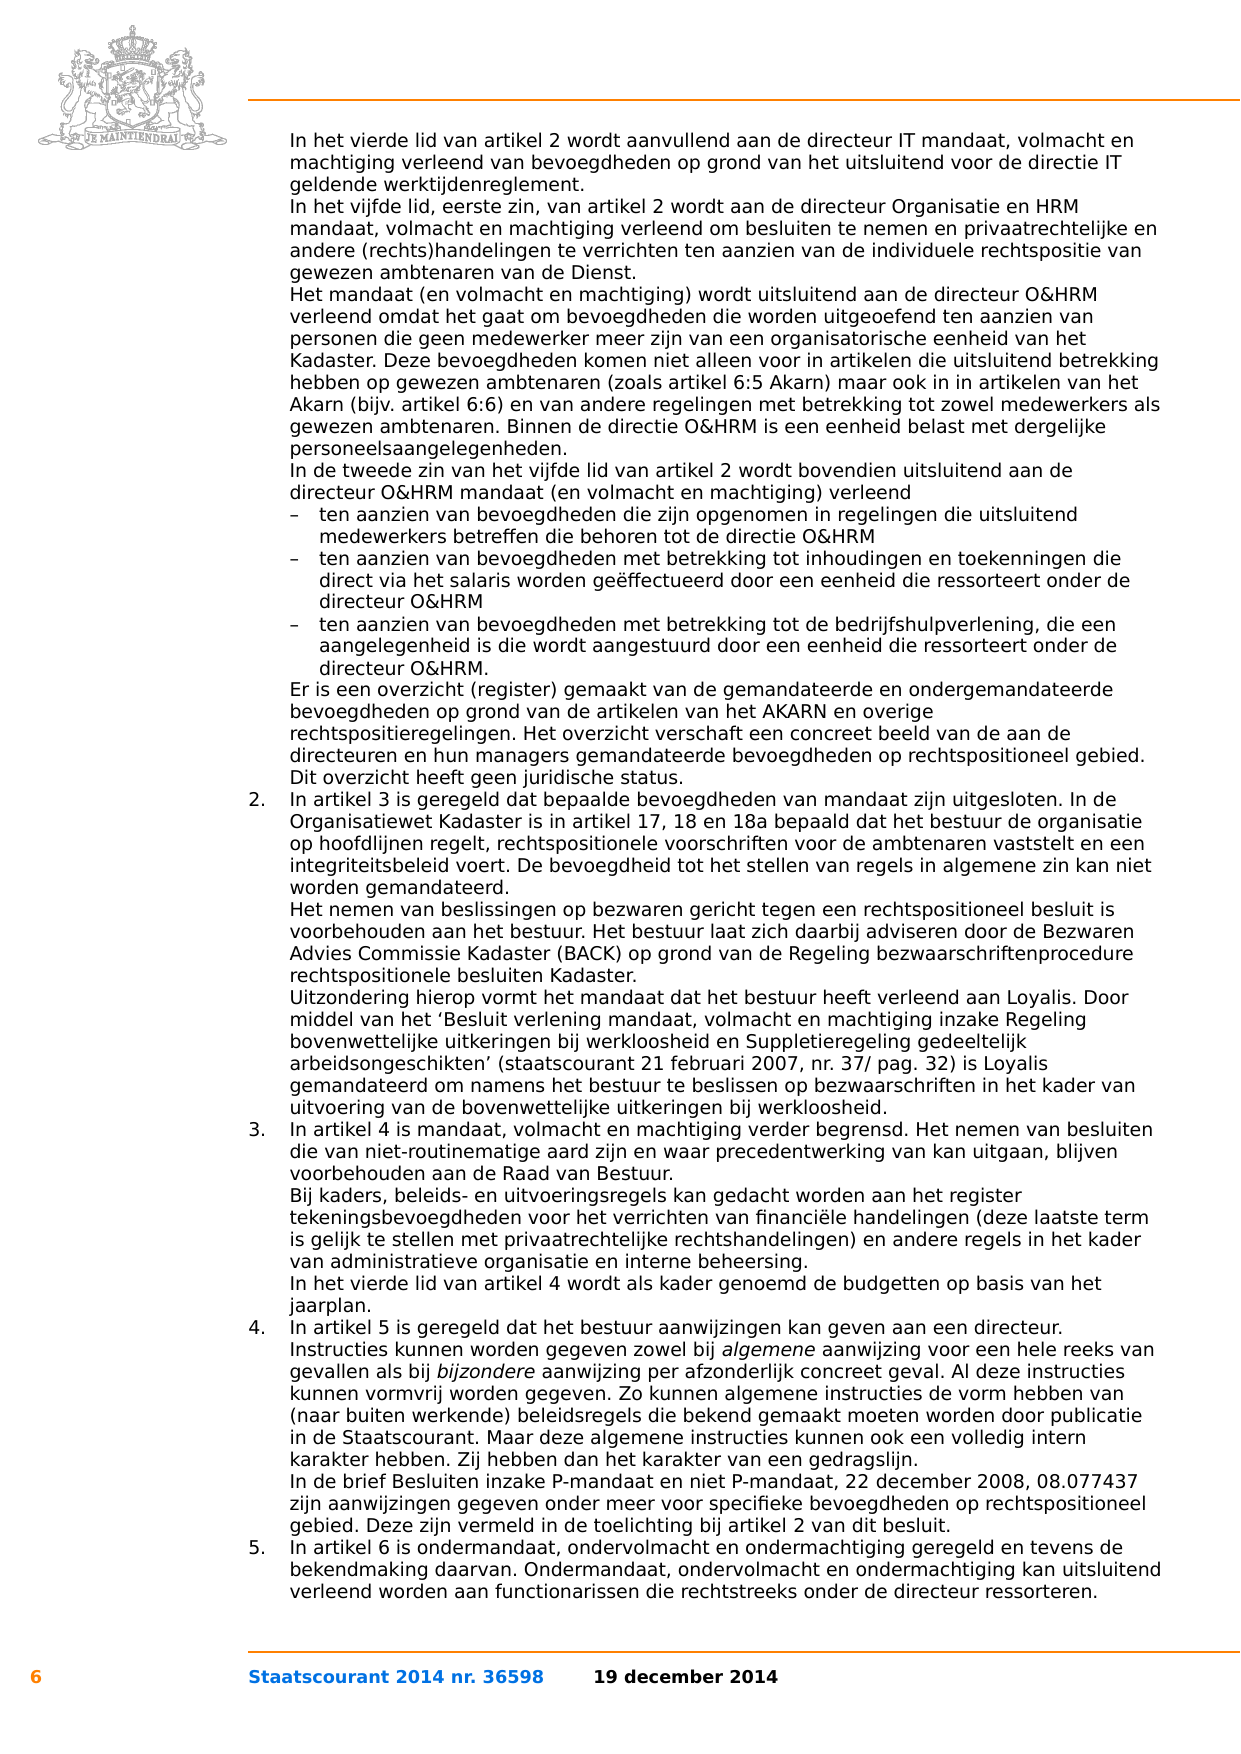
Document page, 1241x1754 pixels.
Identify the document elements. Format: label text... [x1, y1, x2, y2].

text Uitzondering hierop vormt het mandaat dat het bestuur heeft verleend aan Loyalis. Door middel van het ‘Besluit verlening mandaat, volmacht en machtiging inzake Regeling bovenwettelijke uitkeringen bij werkloosheid en Suppletieregeling gedeeltelijk arbeidsongeschikten’ (staatscourant 21 februari 2007, nr. 37/ pag. 32) is Loyalis gemandateerd om namens het bestuur te beslissen op bezwaarschriften in het kader van uitvoering van de bovenwettelijke uitkeringen bij werkloosheid. [289, 987, 1163, 1119]
text Bij kaders, beleids- en uitvoeringsregels kan gedacht worden aan het register tekeningsbevoegdheden voor het verrichten van financiële handelingen (deze laatste term is gelijk te stellen met privaatrechtelijke rechtshandelingen) en andere regels in het kader van administratieve organisatie en interne beheersing. [289, 1185, 1163, 1273]
text 2. In artikel 3 is geregeld dat bepaalde bevoegdheden van mandaat zijn uitgesloten. In de Organisatiewet Kadaster is in artikel 17, 18 en 18a bepaald dat het bestuur de organisatie op hoofdlijnen regelt, rechtspositionele voorschriften voor de ambtenaren vaststelt en een integriteitsbeleid voert. De bevoegdheid tot het stellen van regels in algemene zin kan niet worden gemandateerd. [248, 789, 1163, 899]
text Er is een overzicht (register) gemaakt van de gemandateerde en ondergemandateerde bevoegdheden op grond van de artikelen van het AKARN en overige rechtspositieregelingen. Het overzicht verschaft een concreet beeld van de aan de directeuren en hun managers gemandateerde bevoegdheden op rechtspositioneel gebied. Dit overzicht heeft geen juridische status. [289, 679, 1163, 789]
text 3. In artikel 4 is mandaat, volmacht en machtiging verder begrensd. Het nemen van besluiten die van niet-routinematige aard zijn en waar precedentwerking van kan uitgaan, blijven voorbehouden aan de Raad van Bestuur. [248, 1119, 1163, 1185]
picture [38, 25, 227, 150]
text Het mandaat (en volmacht en machtiging) wordt uitsluitend aan de directeur O&HRM verleend omdat het gaat om bevoegdheden die worden uitgeoefend ten aanzien van personen die geen medewerker meer zijn van een organisatorische eenheid van het Kadaster. Deze bevoegdheden komen niet alleen voor in artikelen die uitsluitend betrekking hebben op gewezen ambtenaren (zoals artikel 6:5 Akarn) maar ook in in artikelen van het Akarn (bijv. artikel 6:6) en van andere regelingen met betrekking tot zowel medewerkers als gewezen ambtenaren. Binnen de directie O&HRM is een eenheid belast met dergelijke personeelsaangelegenheden. [289, 284, 1163, 459]
text – ten aanzien van bevoegdheden die zijn opgenomen in regelingen die uitsluitend medewerkers betreffen die behoren tot de directie O&HRM [289, 503, 1163, 547]
text In de tweede zin van het vijfde lid van artikel 2 wordt bovendien uitsluitend aan de directeur O&HRM mandaat (en volmacht en machtiging) verleend [289, 459, 1163, 503]
text – ten aanzien van bevoegdheden met betrekking tot inhoudingen en toekenningen die direct via het salaris worden geëffectueerd door een eenheid die ressorteert onder de directeur O&HRM [289, 547, 1163, 613]
text – ten aanzien van bevoegdheden met betrekking tot de bedrijfshulpverlening, die een aangelegenheid is die wordt aangestuurd door een eenheid die ressorteert onder de directeur O&HRM. [289, 613, 1163, 679]
text In het vierde lid van artikel 2 wordt aanvullend aan de directeur IT mandaat, volmacht en machtiging verleend van bevoegdheden op grond van het uitsluitend voor de directie IT geldende werktijdenreglement. [289, 130, 1163, 196]
text 4. In artikel 5 is geregeld dat het bestuur aanwijzingen kan geven aan een directeur. Instructies kunnen worden gegeven zowel bij algemene aanwijzing voor een hele reeks van gevallen als bij bijzondere aanwijzing per afzonderlijk concreet geval. Al deze instructies kunnen vormvrij worden gegeven. Zo kunnen algemene instructies de vorm hebben van (naar buiten werkende) beleidsregels die bekend gemaakt moeten worden door publicatie in de Staatscourant. Maar deze algemene instructies kunnen ook een volledig intern karakter hebben. Zij hebben dan het karakter van een gedragslijn. [248, 1317, 1163, 1471]
text In het vijfde lid, eerste zin, van artikel 2 wordt aan de directeur Organisatie en HRM mandaat, volmacht en machtiging verleend om besluiten te nemen en privaatrechtelijke en andere (rechts)handelingen te verrichten ten aanzien van de individuele rechtspositie van gewezen ambtenaren van de Dienst. [289, 196, 1163, 284]
text Het nemen van beslissingen op bezwaren gericht tegen een rechtspositioneel besluit is voorbehouden aan het bestuur. Het bestuur laat zich daarbij adviseren door de Bezwaren Advies Commissie Kadaster (BACK) op grond van de Regeling bezwaarschriftenprocedure rechtspositionele besluiten Kadaster. [289, 899, 1163, 987]
text In de brief Besluiten inzake P-mandaat en niet P-mandaat, 22 december 2008, 08.077437 zijn aanwijzingen gegeven onder meer voor specifieke bevoegdheden op rechtspositioneel gebied. Deze zijn vermeld in de toelichting bij artikel 2 van dit besluit. [289, 1471, 1163, 1537]
text In het vierde lid van artikel 4 wordt als kader genoemd de budgetten op basis van het jaarplan. [289, 1273, 1163, 1317]
text 5. In artikel 6 is ondermandaat, ondervolmacht en ondermachtiging geregeld en tevens de bekendmaking daarvan. Ondermandaat, ondervolmacht en ondermachtiging kan uitsluitend verleend worden aan functionarissen die rechtstreeks onder de directeur ressorteren. [248, 1537, 1163, 1602]
